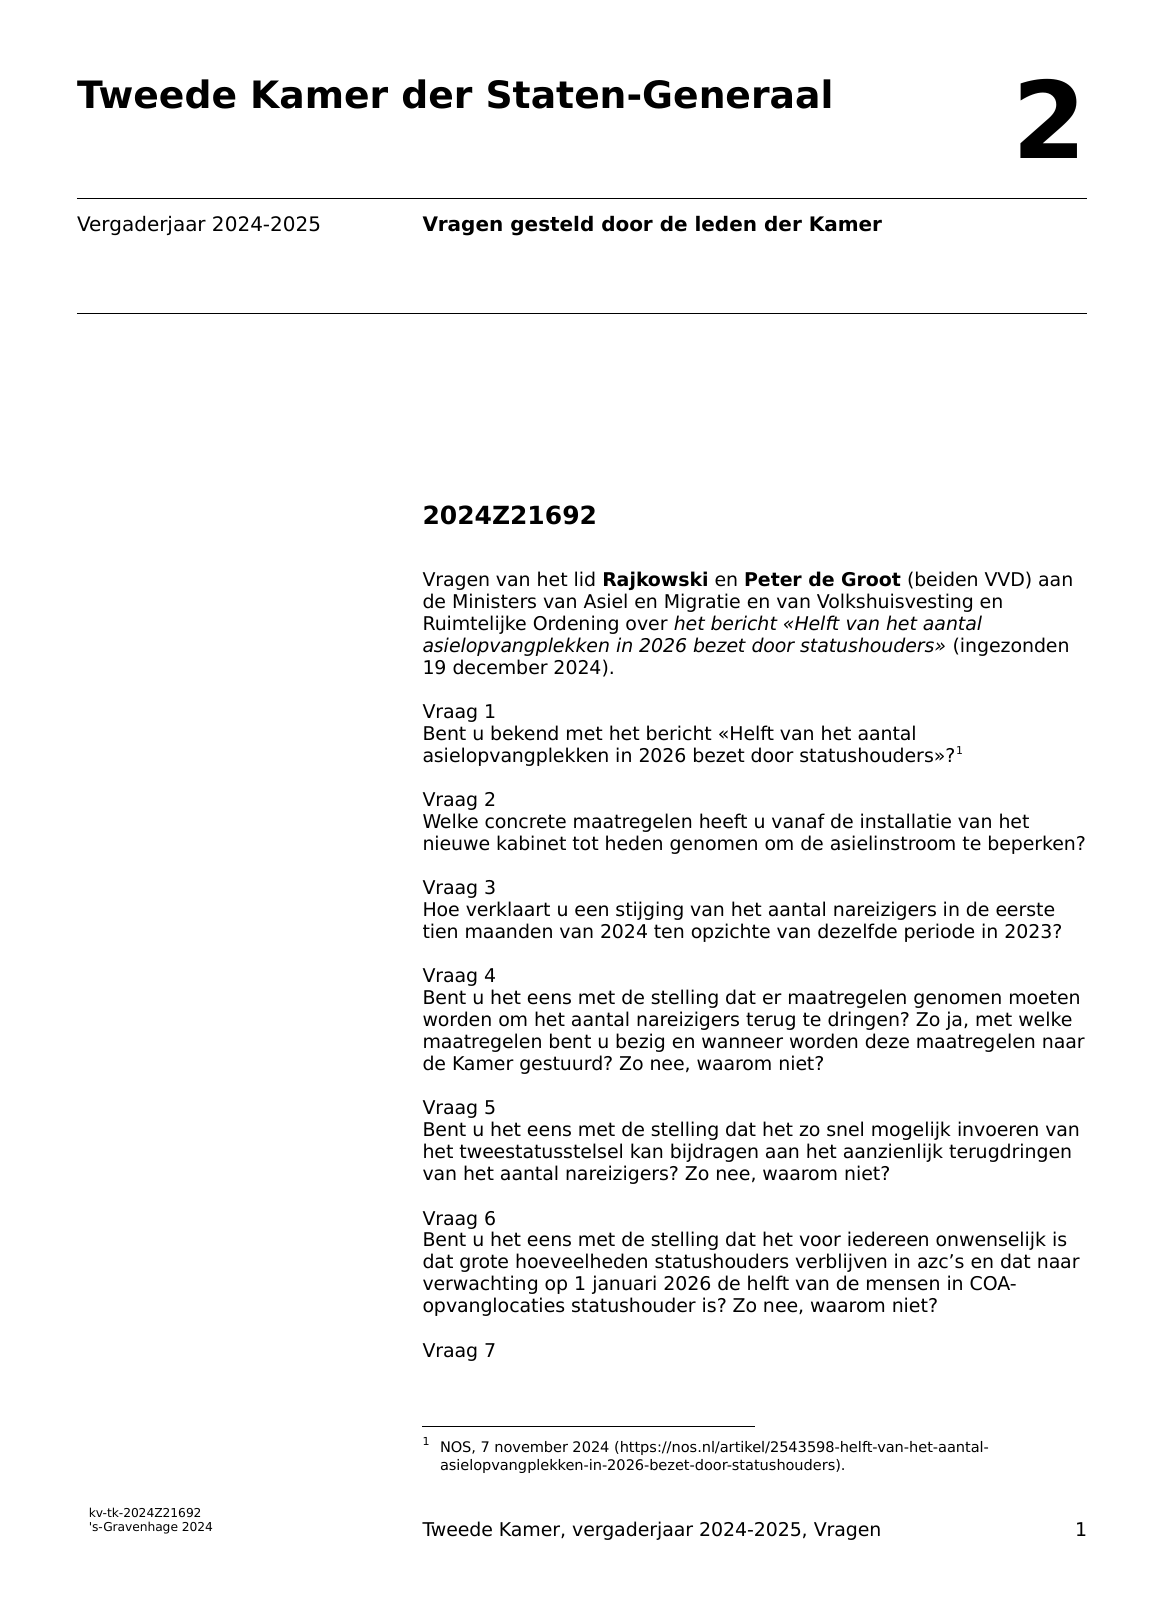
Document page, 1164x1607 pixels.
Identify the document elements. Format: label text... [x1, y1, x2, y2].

text Vraag 1 [422, 701, 1087, 723]
text Vraag 3 [422, 877, 1087, 899]
text Hoe verklaart u een stijging van het aantal nareizigers in de eerste tien maanden van 2024 ten opzichte van dezelfde periode in 2023? [422, 899, 1087, 943]
text Vragen van het lid Rajkowski en Peter de Groot (beiden VVD) aan de Ministers van Asiel en Migratie en van Volkshuisvesting en Ruimtelijke Ordening over het bericht «Helft van het aantal asielopvangplekken in 2026 bezet door statushouders» (ingezonden 19 december 2024). [422, 569, 1087, 679]
text Bent u het eens met de stelling dat het zo snel mogelijk invoeren van het tweestatusstelsel kan bijdragen aan het aanzienlijk terugdringen van het aantal nareizigers? Zo nee, waarom niet? [422, 1119, 1087, 1185]
text Vraag 5 [422, 1097, 1087, 1119]
text Vraag 4 [422, 965, 1087, 987]
table_header 2 [886, 59, 1087, 198]
table_cell Vergaderjaar 2024-2025 [77, 199, 422, 313]
text Bent u het eens met de stelling dat het voor iedereen onwenselijk is dat grote hoeveelheden statushouders verblijven in azc’s en dat naar verwachting op 1 januari 2026 de helft van de mensen in COA-opvanglocaties statushouder is? Zo nee, waarom niet? [422, 1229, 1087, 1317]
text kv-tk-2024Z21692 [88, 1506, 323, 1520]
text Bent u bekend met het bericht «Helft van het aantal asielopvangplekken in 2026 bezet door statushouders»? [422, 723, 1087, 767]
table_cell Vragen gesteld door de leden der Kamer [422, 199, 1087, 313]
table_header Tweede Kamer der Staten-Generaal [77, 59, 886, 198]
text 's-Gravenhage 2024 [88, 1520, 323, 1534]
text 2024Z21692 [422, 501, 1087, 531]
text Vraag 7 [422, 1339, 1087, 1361]
text Vraag 6 [422, 1207, 1087, 1229]
text Vraag 2 [422, 789, 1087, 811]
text NOS, 7 november 2024 (https://nos.nl/artikel/2543598-helft-van-het-aantal-asielopvangplekken-in-2026-bezet-door-statushouders). [422, 1435, 1087, 1474]
text Welke concrete maatregelen heeft u vanaf de installatie van het nieuwe kabinet tot heden genomen om de asielinstroom te beperken? [422, 811, 1087, 855]
text Bent u het eens met de stelling dat er maatregelen genomen moeten worden om het aantal nareizigers terug te dringen? Zo ja, met welke maatregelen bent u bezig en wanneer worden deze maatregelen naar de Kamer gestuurd? Zo nee, waarom niet? [422, 987, 1087, 1075]
